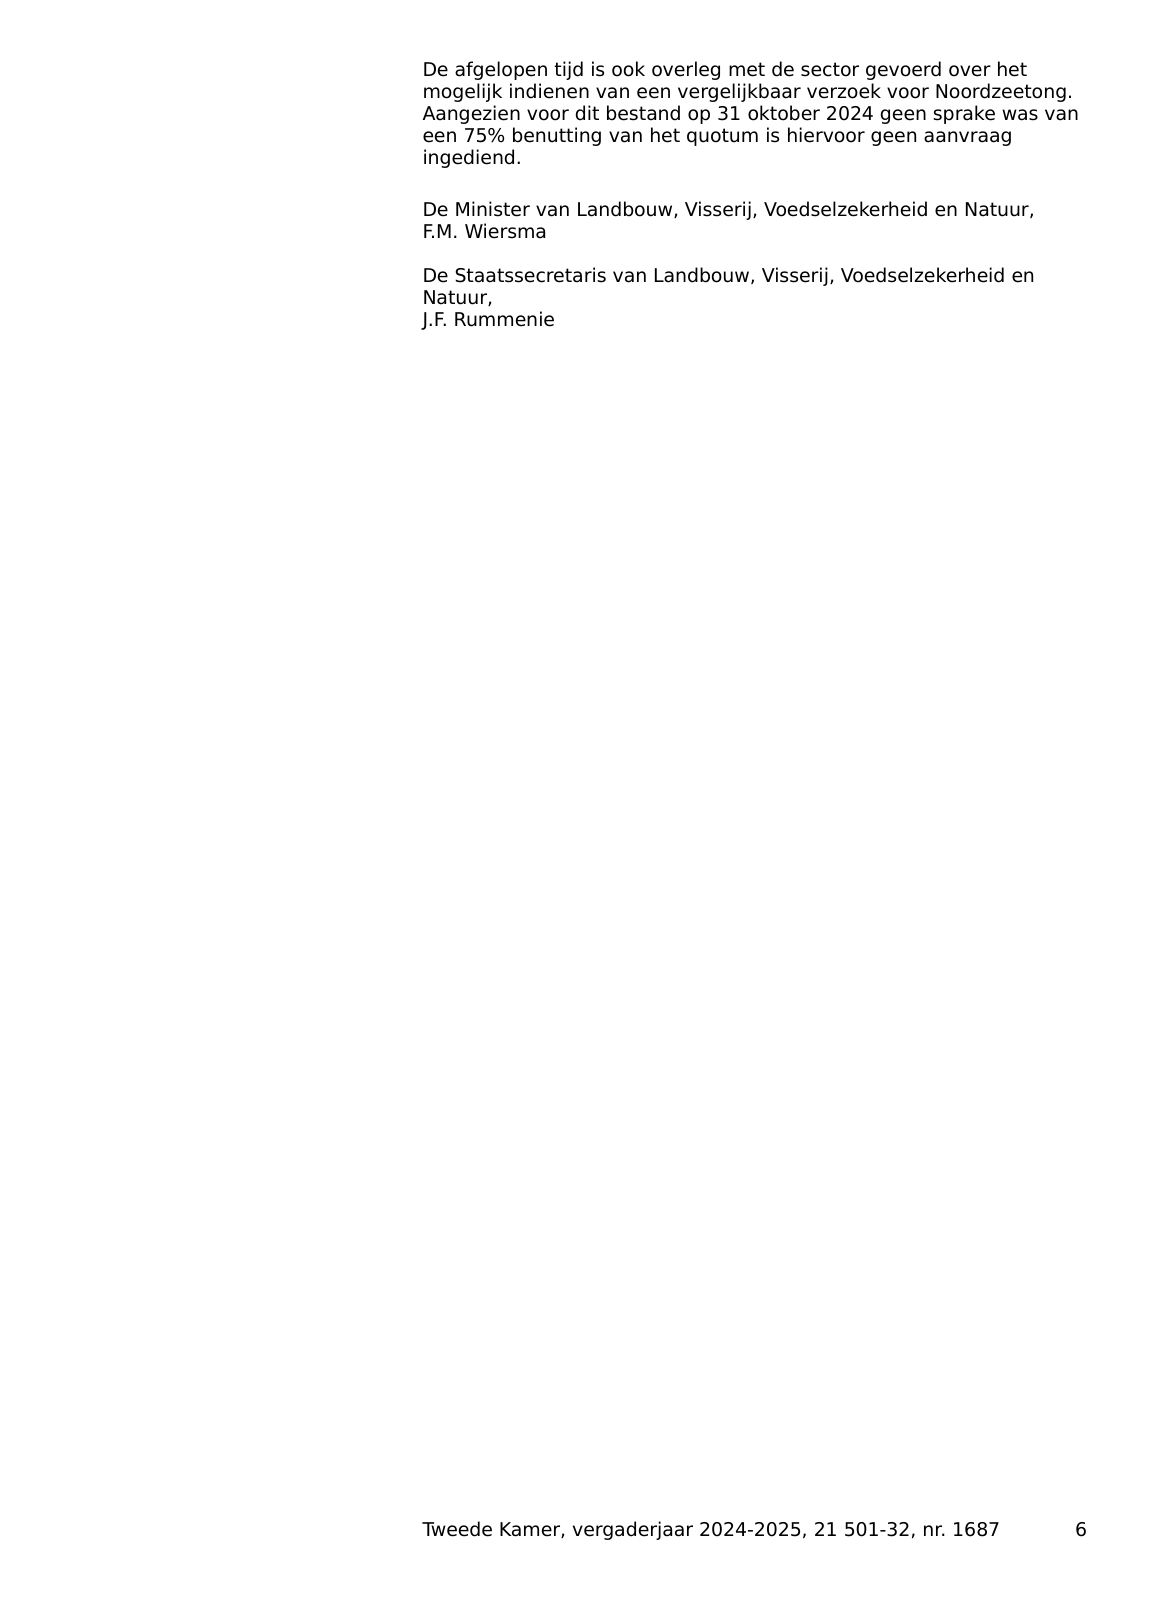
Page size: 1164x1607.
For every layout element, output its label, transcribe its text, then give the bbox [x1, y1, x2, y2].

text De afgelopen tijd is ook overleg met de sector gevoerd over het mogelijk indienen van een vergelijkbaar verzoek voor Noordzeetong. Aangezien voor dit bestand op 31 oktober 2024 geen sprake was van een 75% benutting van het quotum is hiervoor geen aanvraag ingediend. [422, 59, 1087, 169]
text De Staatssecretaris van Landbouw, Visserij, Voedselzekerheid en Natuur, J.F. Rummenie [422, 265, 1087, 331]
text De Minister van Landbouw, Visserij, Voedselzekerheid en Natuur, F.M. Wiersma [422, 199, 1087, 243]
